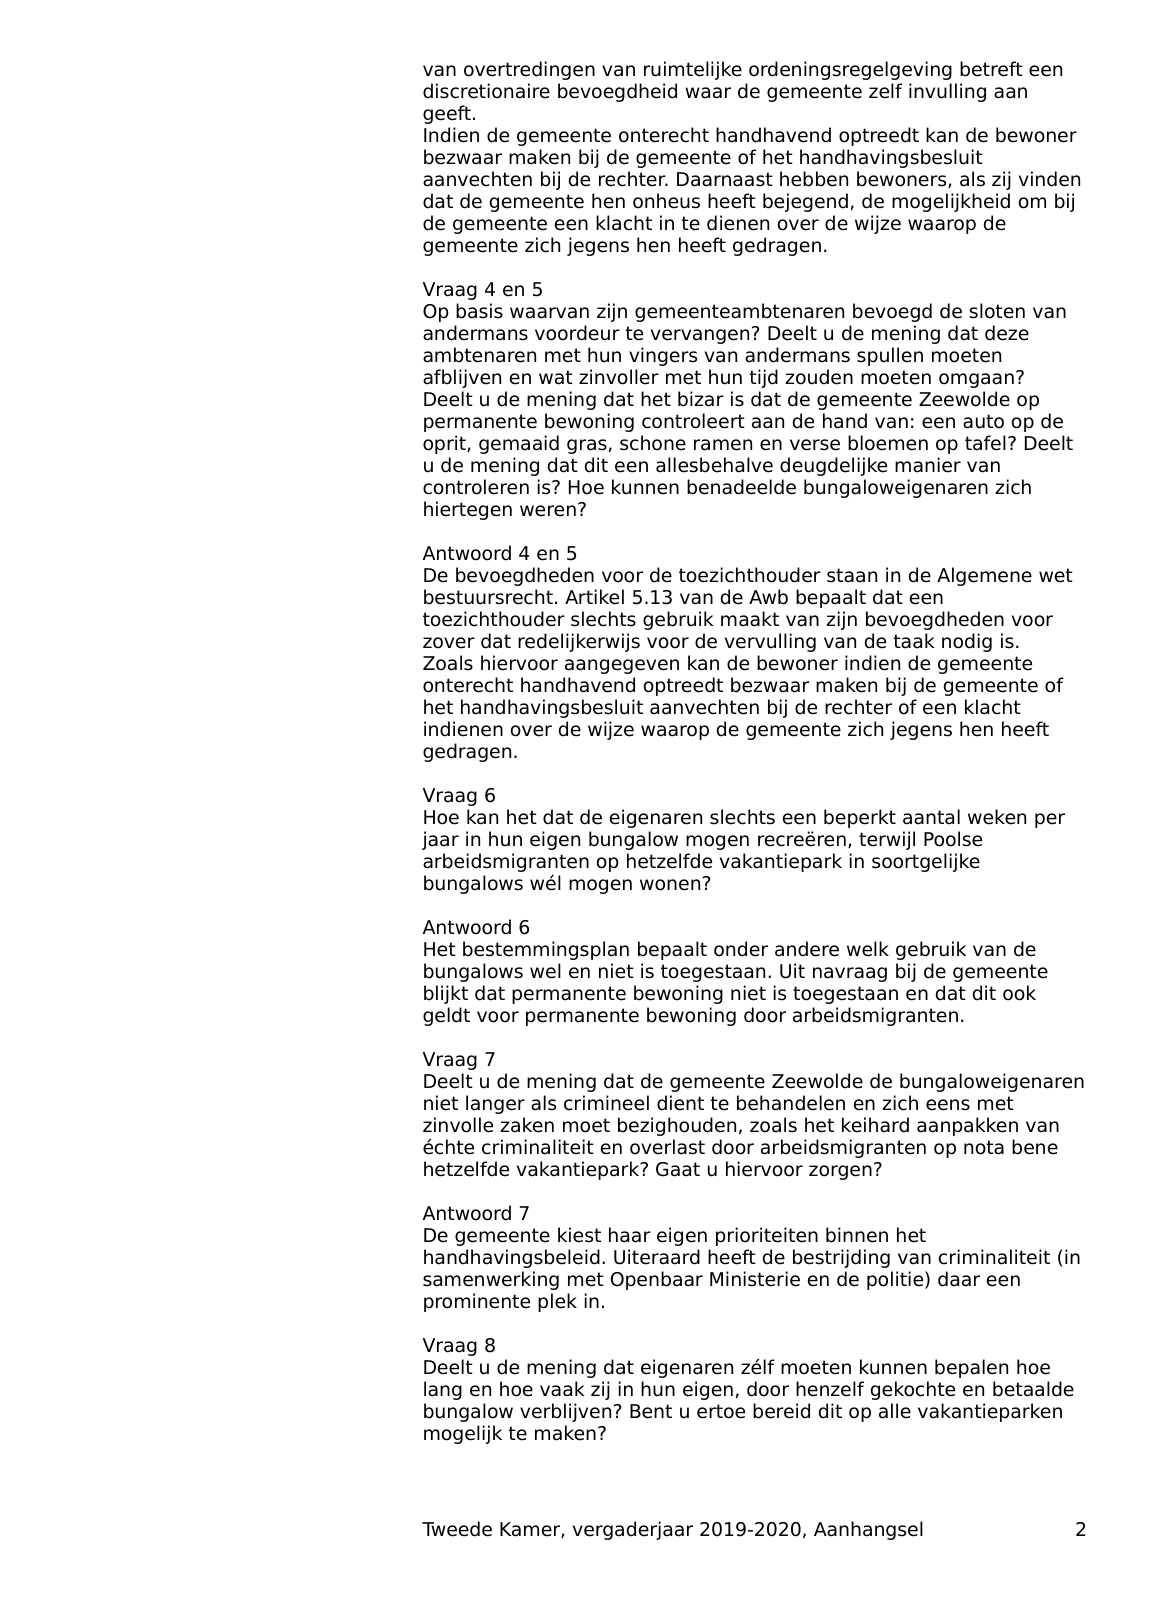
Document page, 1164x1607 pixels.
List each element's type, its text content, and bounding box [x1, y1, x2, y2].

text Vraag 7 [422, 1049, 1087, 1071]
text Op basis waarvan zijn gemeenteambtenaren bevoegd de sloten van andermans voordeur te vervangen? Deelt u de mening dat deze ambtenaren met hun vingers van andermans spullen moeten afblijven en wat zinvoller met hun tijd zouden moeten omgaan? [422, 301, 1087, 389]
text Zoals hiervoor aangegeven kan de bewoner indien de gemeente onterecht handhavend optreedt bezwaar maken bij de gemeente of het handhavingsbesluit aanvechten bij de rechter of een klacht indienen over de wijze waarop de gemeente zich jegens hen heeft gedragen. [422, 653, 1087, 763]
text Antwoord 7 [422, 1203, 1087, 1225]
text De bevoegdheden voor de toezichthouder staan in de Algemene wet bestuursrecht. Artikel 5.13 van de Awb bepaalt dat een toezichthouder slechts gebruik maakt van zijn bevoegdheden voor zover dat redelijkerwijs voor de vervulling van de taak nodig is. [422, 565, 1087, 653]
text Het bestemmingsplan bepaalt onder andere welk gebruik van de bungalows wel en niet is toegestaan. Uit navraag bij de gemeente blijkt dat permanente bewoning niet is toegestaan en dat dit ook geldt voor permanente bewoning door arbeidsmigranten. [422, 939, 1087, 1027]
text Deelt u de mening dat het bizar is dat de gemeente Zeewolde op permanente bewoning controleert aan de hand van: een auto op de oprit, gemaaid gras, schone ramen en verse bloemen op tafel? Deelt u de mening dat dit een allesbehalve deugdelijke manier van controleren is? Hoe kunnen benadeelde bungaloweigenaren zich hiertegen weren? [422, 389, 1087, 521]
text Vraag 4 en 5 [422, 279, 1087, 301]
text Deelt u de mening dat de gemeente Zeewolde de bungaloweigenaren niet langer als crimineel dient te behandelen en zich eens met zinvolle zaken moet bezighouden, zoals het keihard aanpakken van échte criminaliteit en overlast door arbeidsmigranten op nota bene hetzelfde vakantiepark? Gaat u hiervoor zorgen? [422, 1071, 1087, 1181]
text Vraag 8 [422, 1335, 1087, 1357]
text Indien de gemeente onterecht handhavend optreedt kan de bewoner bezwaar maken bij de gemeente of het handhavingsbesluit aanvechten bij de rechter. Daarnaast hebben bewoners, als zij vinden dat de gemeente hen onheus heeft bejegend, de mogelijkheid om bij de gemeente een klacht in te dienen over de wijze waarop de gemeente zich jegens hen heeft gedragen. [422, 125, 1087, 257]
text Vraag 6 [422, 785, 1087, 807]
text Deelt u de mening dat eigenaren zélf moeten kunnen bepalen hoe lang en hoe vaak zij in hun eigen, door henzelf gekochte en betaalde bungalow verblijven? Bent u ertoe bereid dit op alle vakantieparken mogelijk te maken? [422, 1357, 1087, 1445]
text Hoe kan het dat de eigenaren slechts een beperkt aantal weken per jaar in hun eigen bungalow mogen recreëren, terwijl Poolse arbeidsmigranten op hetzelfde vakantiepark in soortgelijke bungalows wél mogen wonen? [422, 807, 1087, 895]
text De gemeente kiest haar eigen prioriteiten binnen het handhavingsbeleid. Uiteraard heeft de bestrijding van criminaliteit (in samenwerking met Openbaar Ministerie en de politie) daar een prominente plek in. [422, 1225, 1087, 1313]
text Antwoord 4 en 5 [422, 543, 1087, 565]
text Antwoord 6 [422, 917, 1087, 939]
text van overtredingen van ruimtelijke ordeningsregelgeving betreft een discretionaire bevoegdheid waar de gemeente zelf invulling aan geeft. [422, 59, 1087, 125]
